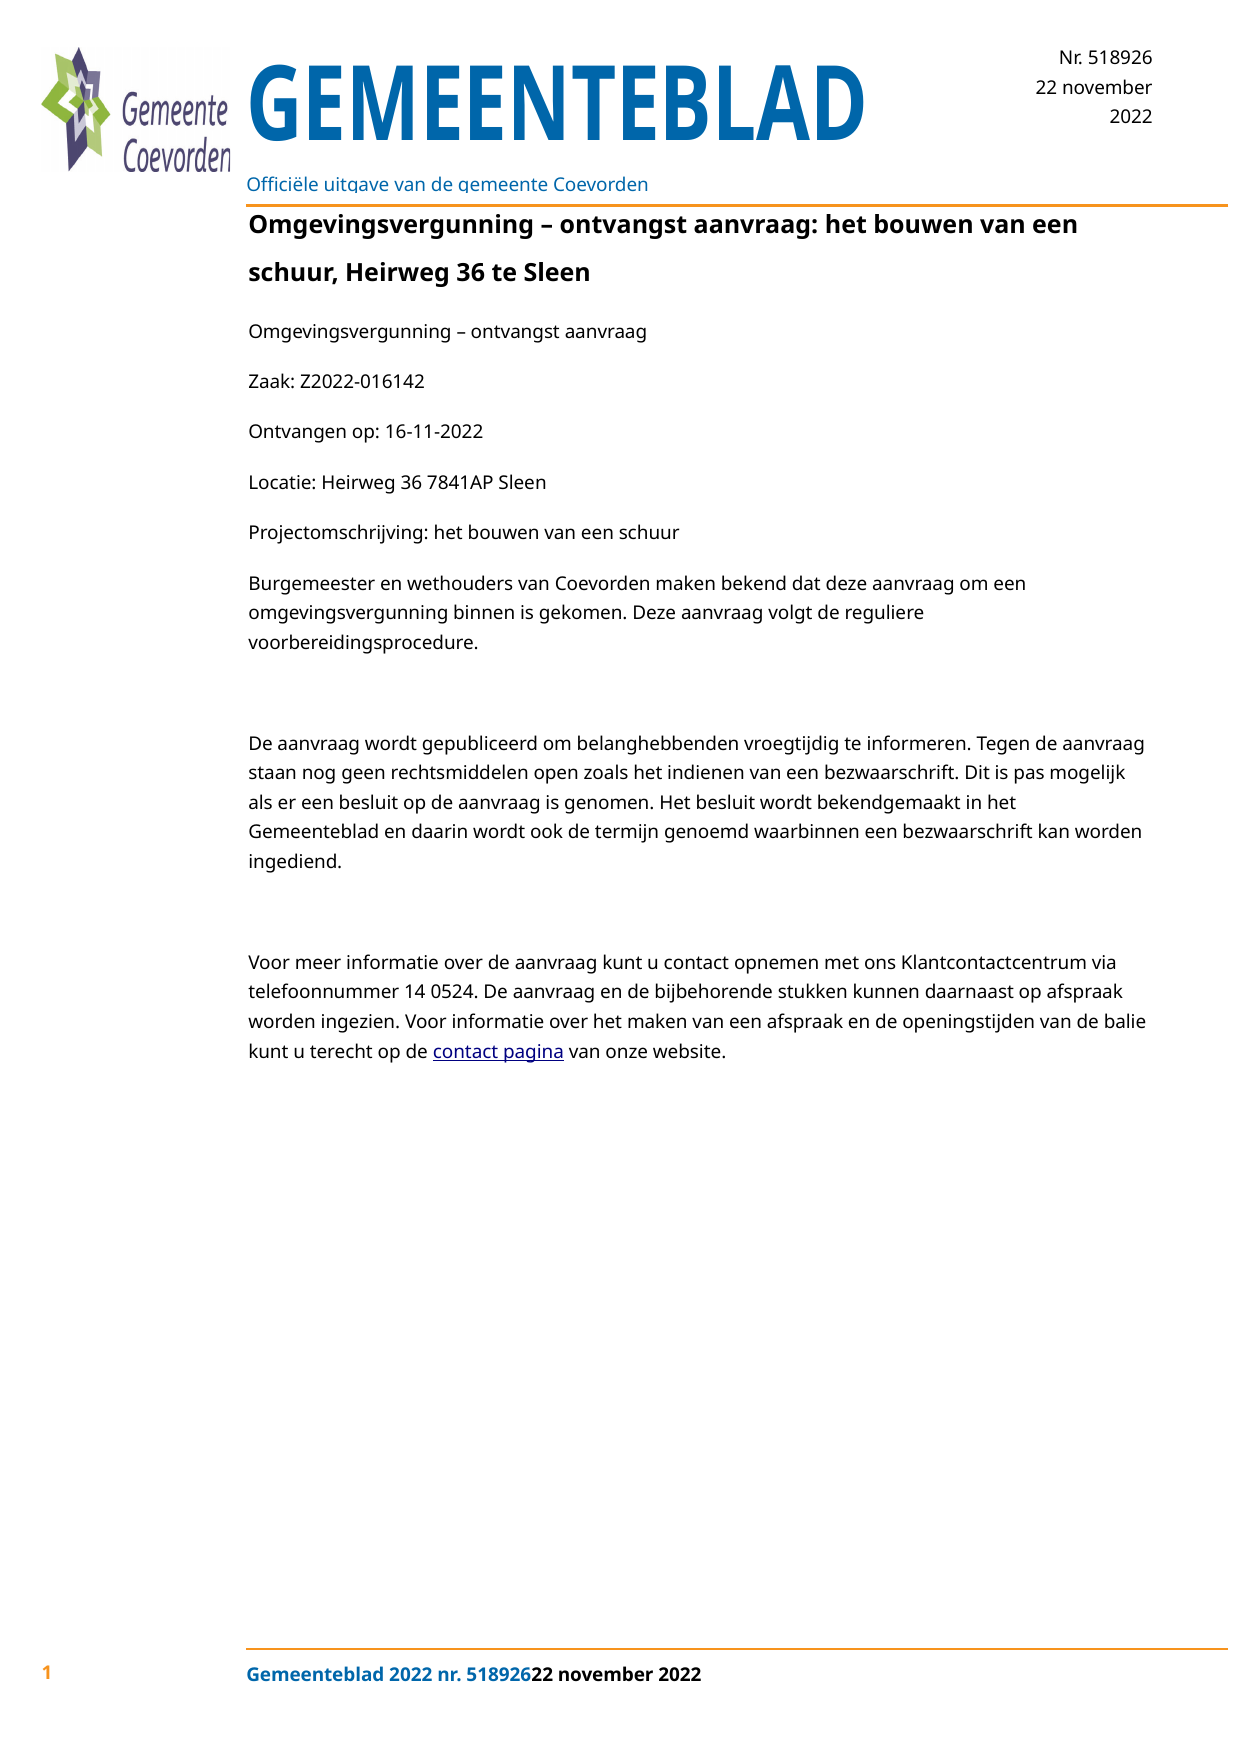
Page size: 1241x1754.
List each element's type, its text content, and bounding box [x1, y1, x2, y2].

text Projectomschrijving: het bouwen van een schuur [248, 519, 1152, 545]
text Omgevingsvergunning – ontvangst aanvraag [248, 318, 1152, 344]
text Omgevingsvergunning – ontvangst aanvraag: het bouwen van een schuur, Heirweg 36 te Sleen [248, 207, 1152, 288]
text Zaak: Z2022-016142 [248, 368, 1152, 394]
text Voor meer informatie over de aanvraag kunt u contact opnemen met ons Klantcontactcentrum via telefoonnummer 14 0524. De aanvraag en de bijbehorende stukken kunnen daarnaast op afspraak worden ingezien. Voor informatie over het maken van een afspraak en de openingstijden van de balie kunt u terecht op de contact pagina van onze website. [248, 949, 1152, 1064]
text Locatie: Heirweg 36 7841AP Sleen [248, 469, 1152, 495]
text Burgemeester en wethouders van Coevorden maken bekend dat deze aanvraag om een omgevingsvergunning binnen is gekomen. Deze aanvraag volgt de reguliere voorbereidingsprocedure. [248, 570, 1152, 655]
text De aanvraag wordt gepubliceerd om belanghebbenden vroegtijdig te informeren. Tegen de aanvraag staan nog geen rechtsmiddelen open zoals het indienen van een bezwaarschrift. Dit is pas mogelijk als er een besluit op de aanvraag is genomen. Het besluit wordt bekendgemaakt in het Gemeenteblad en daarin wordt ook de termijn genoemd waarbinnen een bezwaarschrift kan worden ingediend. [248, 730, 1152, 874]
picture [41, 47, 231, 172]
text Ontvangen op: 16-11-2022 [248, 419, 1152, 444]
